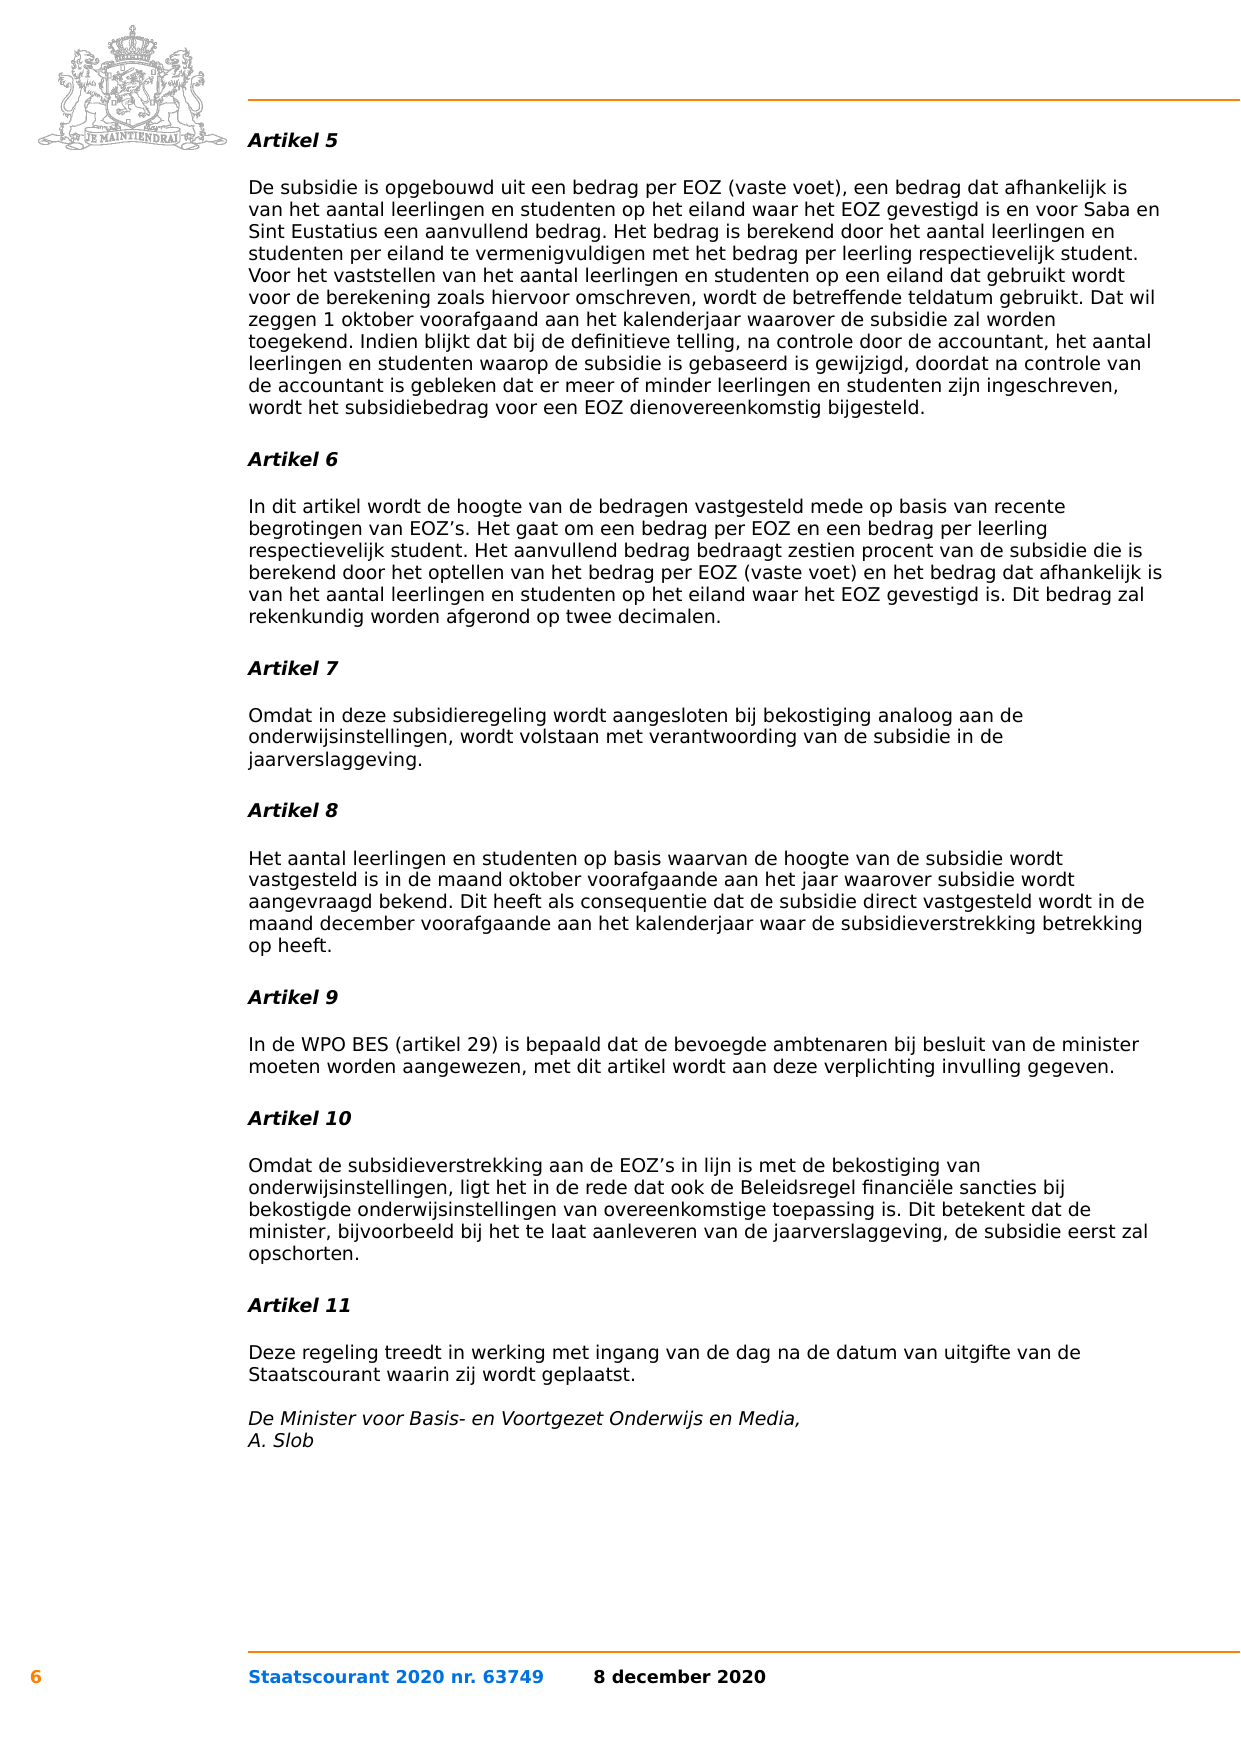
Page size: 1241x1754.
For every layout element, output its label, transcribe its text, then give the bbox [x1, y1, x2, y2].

subtitle Artikel 10 [248, 1108, 1163, 1130]
subtitle Artikel 5 [248, 130, 1163, 152]
subtitle Artikel 6 [248, 449, 1163, 471]
text In dit artikel wordt de hoogte van de bedragen vastgesteld mede op basis van recente begrotingen van EOZ’s. Het gaat om een bedrag per EOZ en een bedrag per leerling respectievelijk student. Het aanvullend bedrag bedraagt zestien procent van de subsidie die is berekend door het optellen van het bedrag per EOZ (vaste voet) en het bedrag dat afhankelijk is van het aantal leerlingen en studenten op het eiland waar het EOZ gevestigd is. Dit bedrag zal rekenkundig worden afgerond op twee decimalen. [248, 496, 1163, 627]
text In de WPO BES (artikel 29) is bepaald dat de bevoegde ambtenaren bij besluit van de minister moeten worden aangewezen, met dit artikel wordt aan deze verplichting invulling gegeven. [248, 1034, 1163, 1078]
text Deze regeling treedt in werking met ingang van de dag na de datum van uitgifte van de Staatscourant waarin zij wordt geplaatst. [248, 1342, 1163, 1386]
subtitle Artikel 8 [248, 800, 1163, 822]
text Omdat de subsidieverstrekking aan de EOZ’s in lijn is met de bekostiging van onderwijsinstellingen, ligt het in de rede dat ook de Beleidsregel financiële sancties bij bekostigde onderwijsinstellingen van overeenkomstige toepassing is. Dit betekent dat de minister, bijvoorbeeld bij het te laat aanleveren van de jaarverslaggeving, de subsidie eerst zal opschorten. [248, 1155, 1163, 1265]
text Het aantal leerlingen en studenten op basis waarvan de hoogte van de subsidie wordt vastgesteld is in de maand oktober voorafgaande aan het jaar waarover subsidie wordt aangevraagd bekend. Dit heeft als consequentie dat de subsidie direct vastgesteld wordt in de maand december voorafgaande aan het kalenderjaar waar de subsidieverstrekking betrekking op heeft. [248, 847, 1163, 957]
text De Minister voor Basis- en Voortgezet Onderwijs en Media, A. Slob [248, 1408, 1163, 1452]
text De subsidie is opgebouwd uit een bedrag per EOZ (vaste voet), een bedrag dat afhankelijk is van het aantal leerlingen en studenten op het eiland waar het EOZ gevestigd is en voor Saba en Sint Eustatius een aanvullend bedrag. Het bedrag is berekend door het aantal leerlingen en studenten per eiland te vermenigvuldigen met het bedrag per leerling respectievelijk student. Voor het vaststellen van het aantal leerlingen en studenten op een eiland dat gebruikt wordt voor de berekening zoals hiervoor omschreven, wordt de betreffende teldatum gebruikt. Dat wil zeggen 1 oktober voorafgaand aan het kalenderjaar waarover de subsidie zal worden toegekend. Indien blijkt dat bij de definitieve telling, na controle door de accountant, het aantal leerlingen en studenten waarop de subsidie is gebaseerd is gewijzigd, doordat na controle van de accountant is gebleken dat er meer of minder leerlingen en studenten zijn ingeschreven, wordt het subsidiebedrag voor een EOZ dienovereenkomstig bijgesteld. [248, 177, 1163, 419]
text Omdat in deze subsidieregeling wordt aangesloten bij bekostiging analoog aan de onderwijsinstellingen, wordt volstaan met verantwoording van de subsidie in de jaarverslaggeving. [248, 704, 1163, 770]
subtitle Artikel 9 [248, 987, 1163, 1009]
subtitle Artikel 7 [248, 657, 1163, 679]
picture [38, 25, 227, 150]
subtitle Artikel 11 [248, 1295, 1163, 1317]
